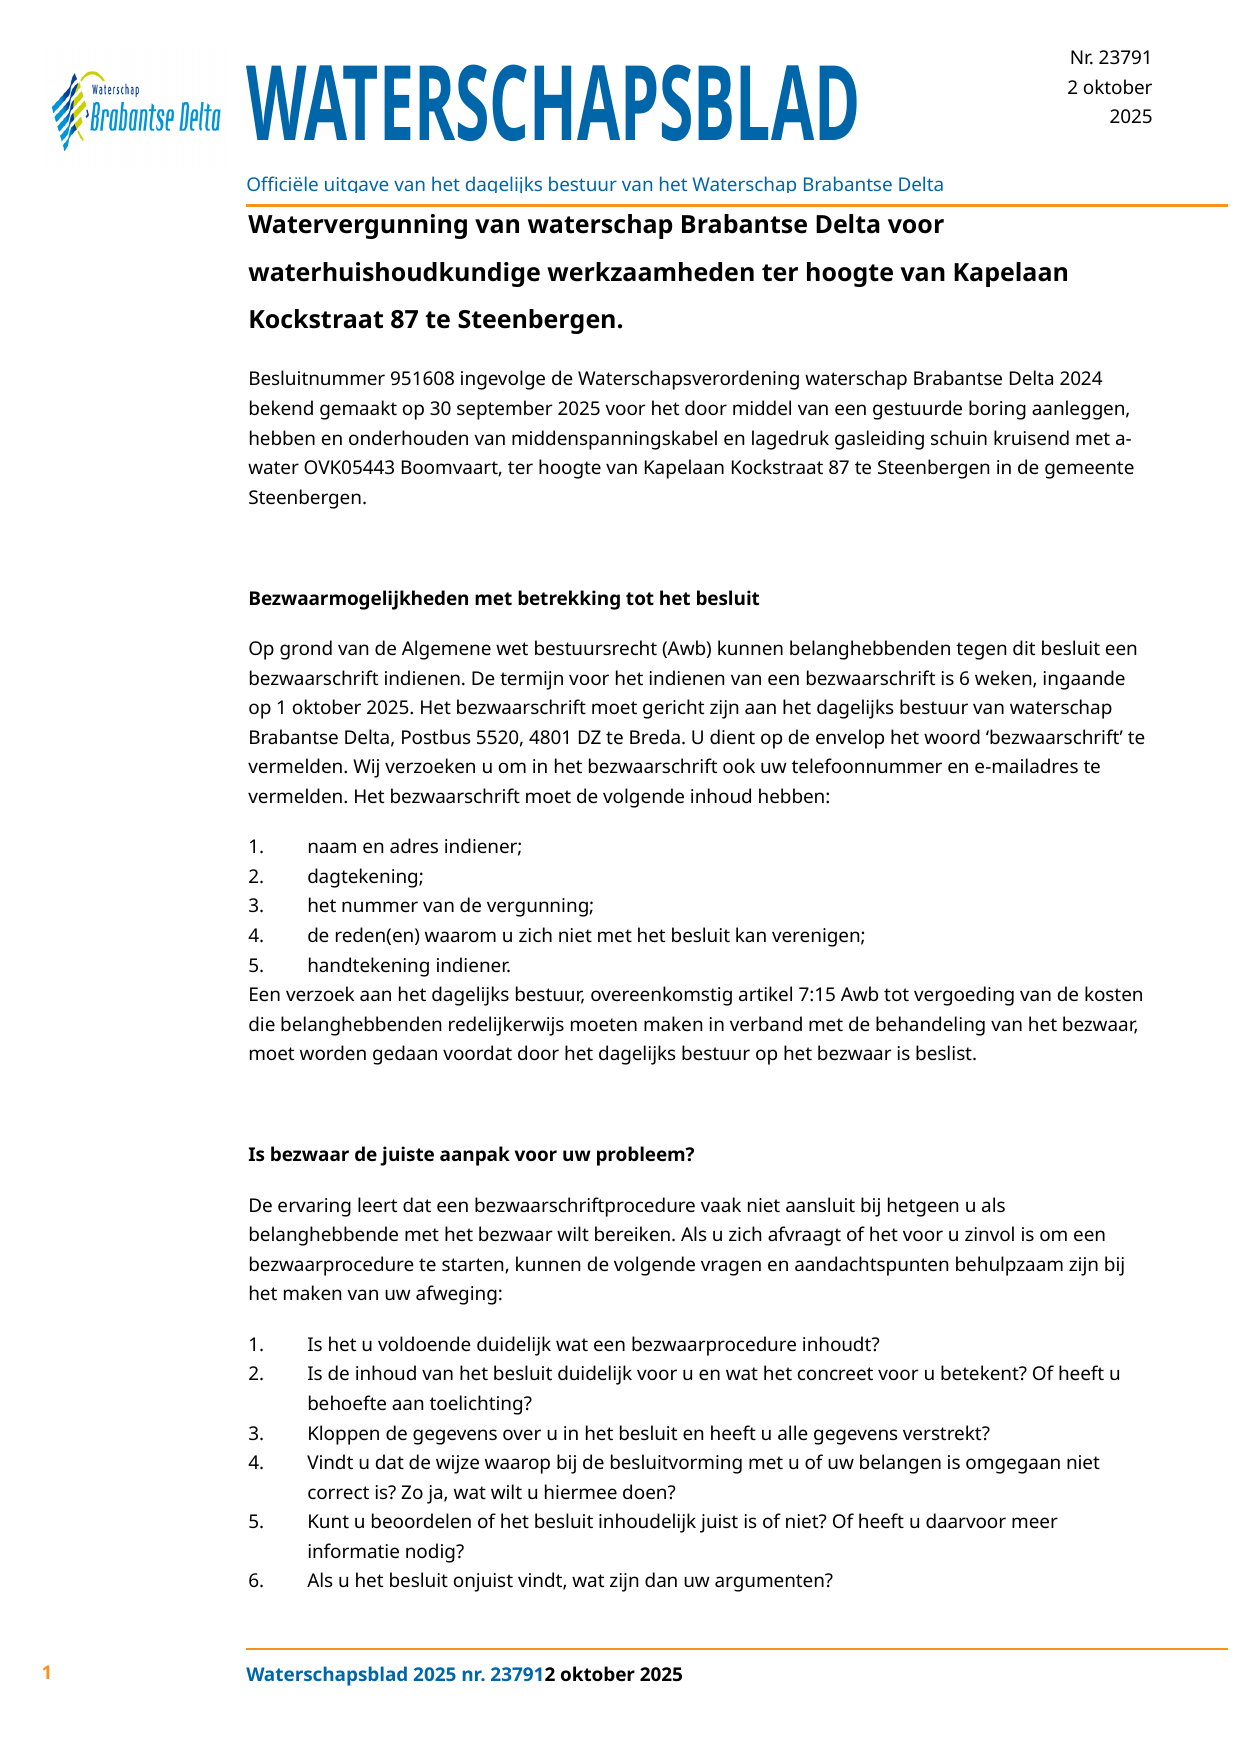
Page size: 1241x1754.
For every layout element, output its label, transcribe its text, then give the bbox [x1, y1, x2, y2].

list de reden(en) waarom u zich niet met het besluit kan verenigen; [248, 922, 1152, 948]
list het nummer van de vergunning; [248, 893, 1152, 918]
text Is bezwaar de juiste aanpak voor uw probleem? [248, 1141, 1152, 1167]
list naam en adres indiener; [248, 833, 1152, 859]
list Kunt u beoordelen of het besluit inhoudelijk juist is of niet? Of heeft u daarvoor meer informatie nodig? [248, 1508, 1152, 1564]
text Op grond van de Algemene wet bestuursrecht (Awb) kunnen belanghebbenden tegen dit besluit een bezwaarschrift indienen. De termijn voor het indienen van een bezwaarschrift is 6 weken, ingaande op 1 oktober 2025. Het bezwaarschrift moet gericht zijn aan het dagelijks bestuur van waterschap Brabantse Delta, Postbus 5520, 4801 DZ te Breda. U dient op de envelop het woord ‘bezwaarschrift’ te vermelden. Wij verzoeken u om in het bezwaarschrift ook uw telefoonnummer en e‑mailadres te vermelden. Het bezwaarschrift moet de volgende inhoud hebben: [248, 635, 1152, 809]
text Watervergunning van waterschap Brabantse Delta voor waterhuishoudkundige werkzaamheden ter hoogte van Kapelaan Kockstraat 87 te Steenbergen. [248, 207, 1152, 336]
list Is het u voldoende duidelijk wat een bezwaarprocedure inhoudt? [248, 1331, 1152, 1357]
list Vindt u dat de wijze waarop bij de besluitvorming met u of uw belangen is omgegaan niet correct is? Zo ja, wat wilt u hiermee doen? [248, 1449, 1152, 1504]
text Een verzoek aan het dagelijks bestuur, overeenkomstig artikel 7:15 Awb tot vergoeding van de kosten die belanghebbenden redelijkerwijs moeten maken in verband met de behandeling van het bezwaar, moet worden gedaan voordat door het dagelijks bestuur op het bezwaar is beslist. [248, 981, 1152, 1066]
text Besluitnummer 951608 ingevolge de Waterschapsverordening waterschap Brabantse Delta 2024 bekend gemaakt op 30 september 2025 voor het door middel van een gestuurde boring aanleggen, hebben en onderhouden van middenspanningskabel en lagedruk gasleiding schuin kruisend met a-water OVK05443 Boomvaart, ter hoogte van Kapelaan Kockstraat 87 te Steenbergen in de gemeente Steenbergen. [248, 366, 1152, 509]
list handtekening indiener. [248, 952, 1152, 977]
picture [41, 47, 231, 172]
list Als u het besluit onjuist vindt, wat zijn dan uw argumenten? [248, 1568, 1152, 1593]
text Bezwaarmogelijkheden met betrekking tot het besluit [248, 585, 1152, 610]
list dagtekening; [248, 863, 1152, 889]
text De ervaring leert dat een bezwaarschriftprocedure vaak niet aansluit bij hetgeen u als belanghebbende met het bezwaar wilt bereiken. Als u zich afvraagt of het voor u zinvol is om een bezwaarprocedure te starten, kunnen de volgende vragen en aandachtspunten behulpzaam zijn bij het maken van uw afweging: [248, 1192, 1152, 1306]
list Kloppen de gegevens over u in het besluit en heeft u alle gegevens verstrekt? [248, 1420, 1152, 1445]
list Is de inhoud van het besluit duidelijk voor u en wat het concreet voor u betekent? Of heeft u behoefte aan toelichting? [248, 1361, 1152, 1416]
